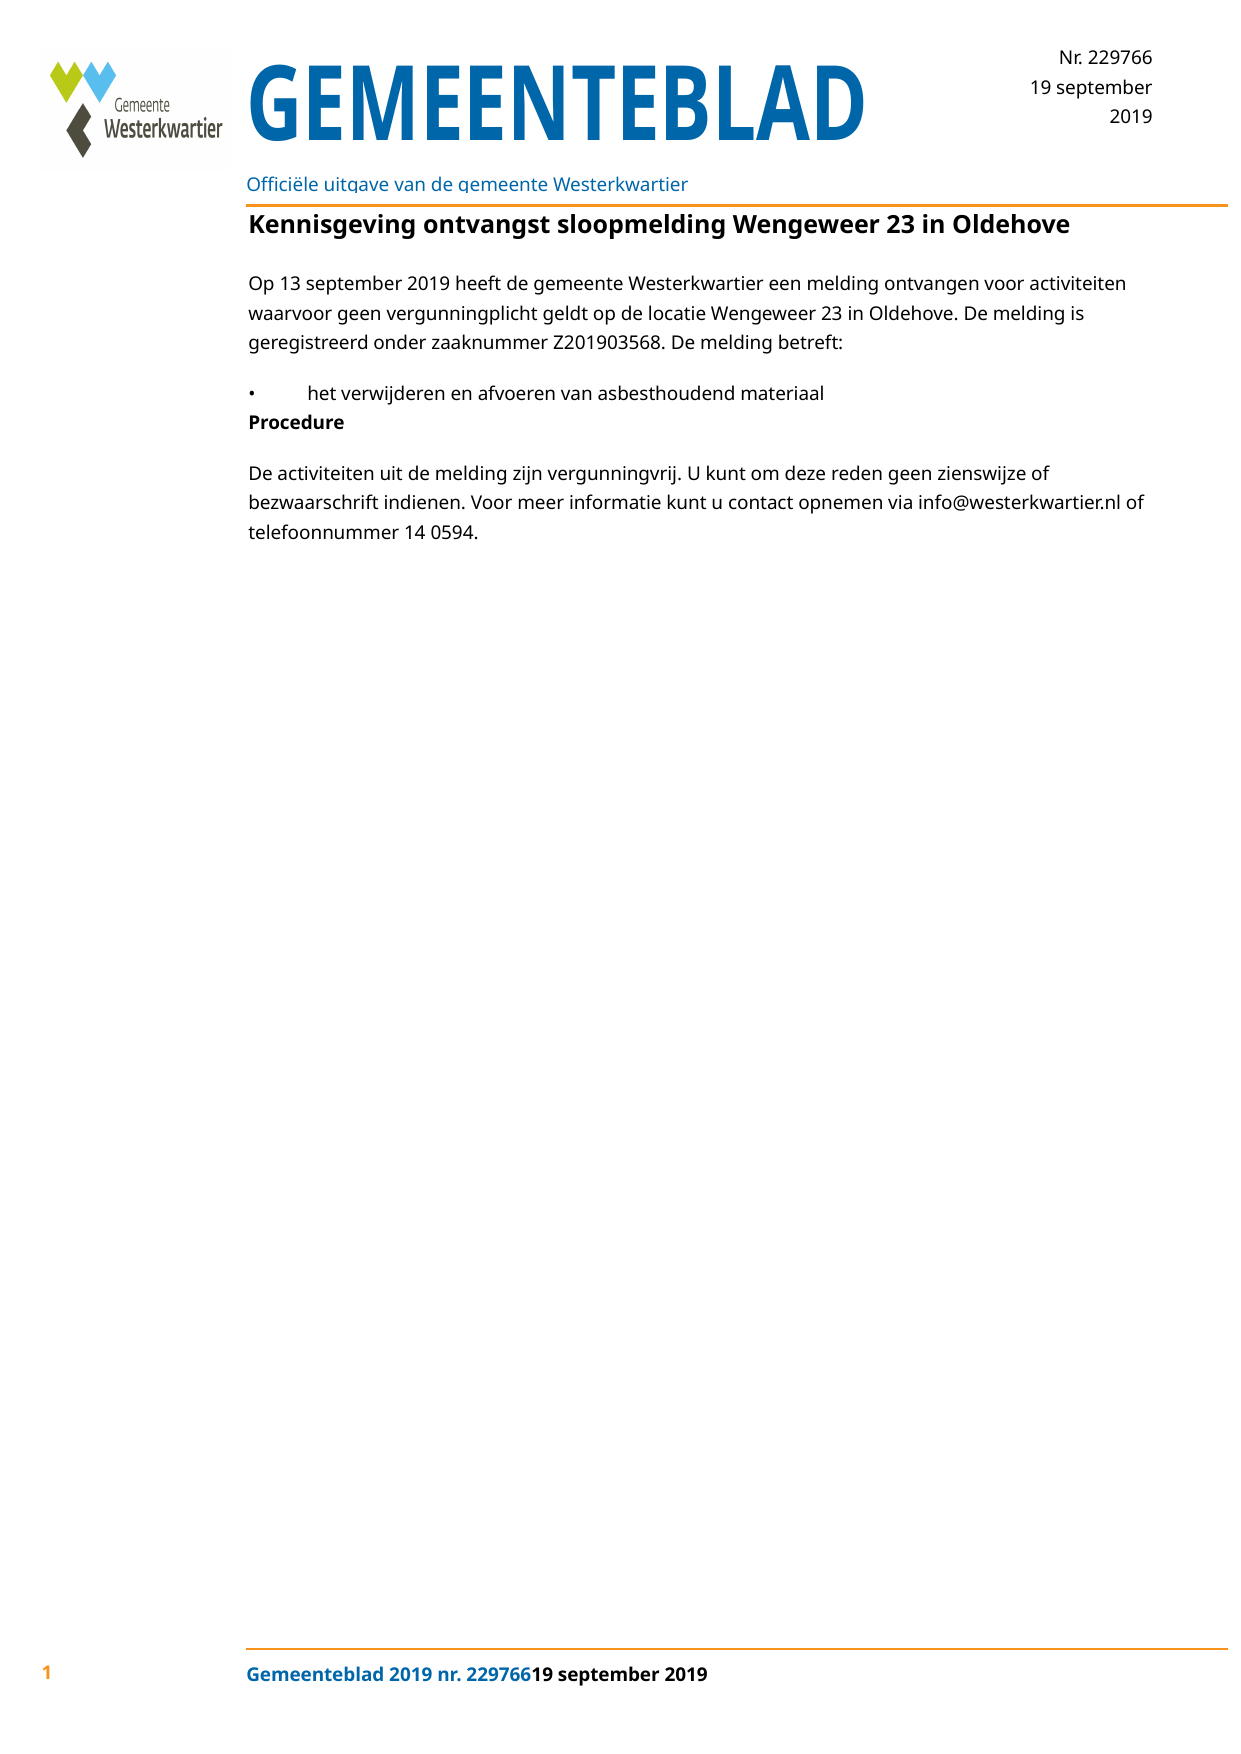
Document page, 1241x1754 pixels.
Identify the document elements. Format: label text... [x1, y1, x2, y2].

text De activiteiten uit de melding zijn vergunningvrij. U kunt om deze reden geen zienswijze of bezwaarschrift indienen. Voor meer informatie kunt u contact opnemen via info@westerkwartier.nl of telefoonnummer 14 0594. [248, 460, 1152, 545]
text Procedure [248, 409, 1152, 435]
list het verwijderen en afvoeren van asbesthoudend materiaal [248, 380, 1152, 406]
text Kennisgeving ontvangst sloopmelding Wengeweer 23 in Oldehove [248, 207, 1152, 241]
text Op 13 september 2019 heeft de gemeente Westerkwartier een melding ontvangen voor activiteiten waarvoor geen vergunningplicht geldt op de locatie Wengeweer 23 in Oldehove. De melding is geregistreerd onder zaaknummer Z201903568. De melding betreft: [248, 270, 1152, 355]
picture [41, 47, 231, 172]
